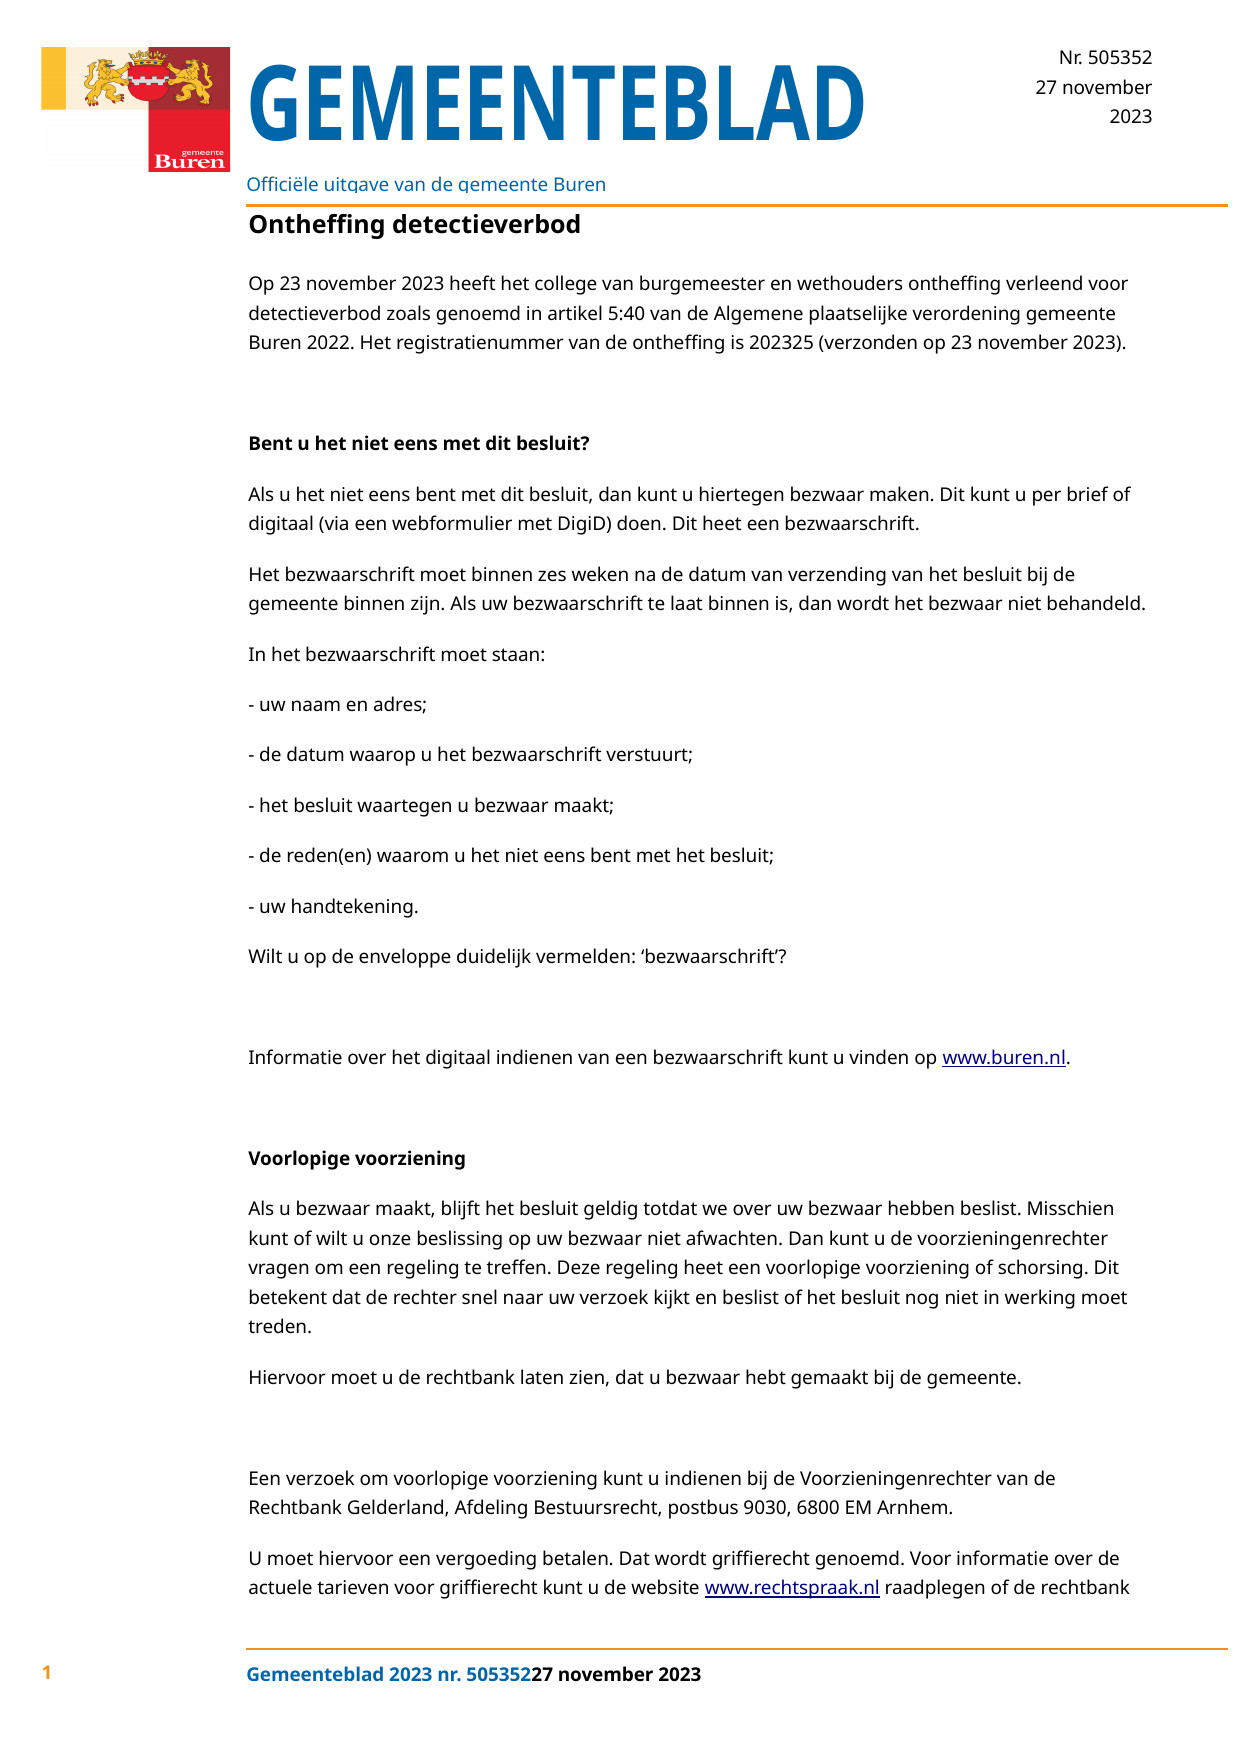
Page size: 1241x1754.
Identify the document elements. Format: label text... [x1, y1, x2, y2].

text Als u het niet eens bent met dit besluit, dan kunt u hiertegen bezwaar maken. Dit kunt u per brief of digitaal (via een webformulier met DigiD) doen. Dit heet een bezwaarschrift. [248, 481, 1152, 536]
text Hiervoor moet u de rechtbank laten zien, dat u bezwaar hebt gemaakt bij de gemeente. [248, 1364, 1152, 1390]
text Ontheffing detectieverbod [248, 207, 1152, 241]
text In het bezwaarschrift moet staan: [248, 641, 1152, 666]
text Als u bezwaar maakt, blijft het besluit geldig totdat we over uw bezwaar hebben beslist. Misschien kunt of wilt u onze beslissing op uw bezwaar niet afwachten. Dan kunt u de voorzieningenrechter vragen om een regeling te treffen. Deze regeling heet een voorlopige voorziening of schorsing. Dit betekent dat de rechter snel naar uw verzoek kijkt en beslist of het besluit nog niet in werking moet treden. [248, 1195, 1152, 1339]
text Wilt u op de enveloppe duidelijk vermelden: ‘bezwaarschrift’? [248, 943, 1152, 969]
text Voorlopige voorziening [248, 1145, 1152, 1171]
text - het besluit waartegen u bezwaar maakt; [248, 792, 1152, 818]
text Informatie over het digitaal indienen van een bezwaarschrift kunt u vinden op www.buren.nl. [248, 1044, 1152, 1070]
text Een verzoek om voorlopige voorziening kunt u indienen bij de Voorzieningenrechter van de Rechtbank Gelderland, Afdeling Bestuursrecht, postbus 9030, 6800 EM Arnhem. [248, 1465, 1152, 1520]
text - uw handtekening. [248, 893, 1152, 918]
text - uw naam en adres; [248, 691, 1152, 717]
text U moet hiervoor een vergoeding betalen. Dat wordt griffierecht genoemd. Voor informatie over de actuele tarieven voor griffierecht kunt u de website www.rechtspraak.nl raadplegen of de rechtbank [248, 1545, 1152, 1600]
text Bent u het niet eens met dit besluit? [248, 430, 1152, 456]
picture [41, 47, 231, 172]
text - de reden(en) waarom u het niet eens bent met het besluit; [248, 842, 1152, 868]
text Op 23 november 2023 heeft het college van burgemeester en wethouders ontheffing verleend voor detectieverbod zoals genoemd in artikel 5:40 van de Algemene plaatselijke verordening gemeente Buren 2022. Het registratienummer van de ontheffing is 202325 (verzonden op 23 november 2023). [248, 270, 1152, 355]
text - de datum waarop u het bezwaarschrift verstuurt; [248, 742, 1152, 767]
text Het bezwaarschrift moet binnen zes weken na de datum van verzending van het besluit bij de gemeente binnen zijn. Als uw bezwaarschrift te laat binnen is, dan wordt het bezwaar niet behandeld. [248, 561, 1152, 616]
